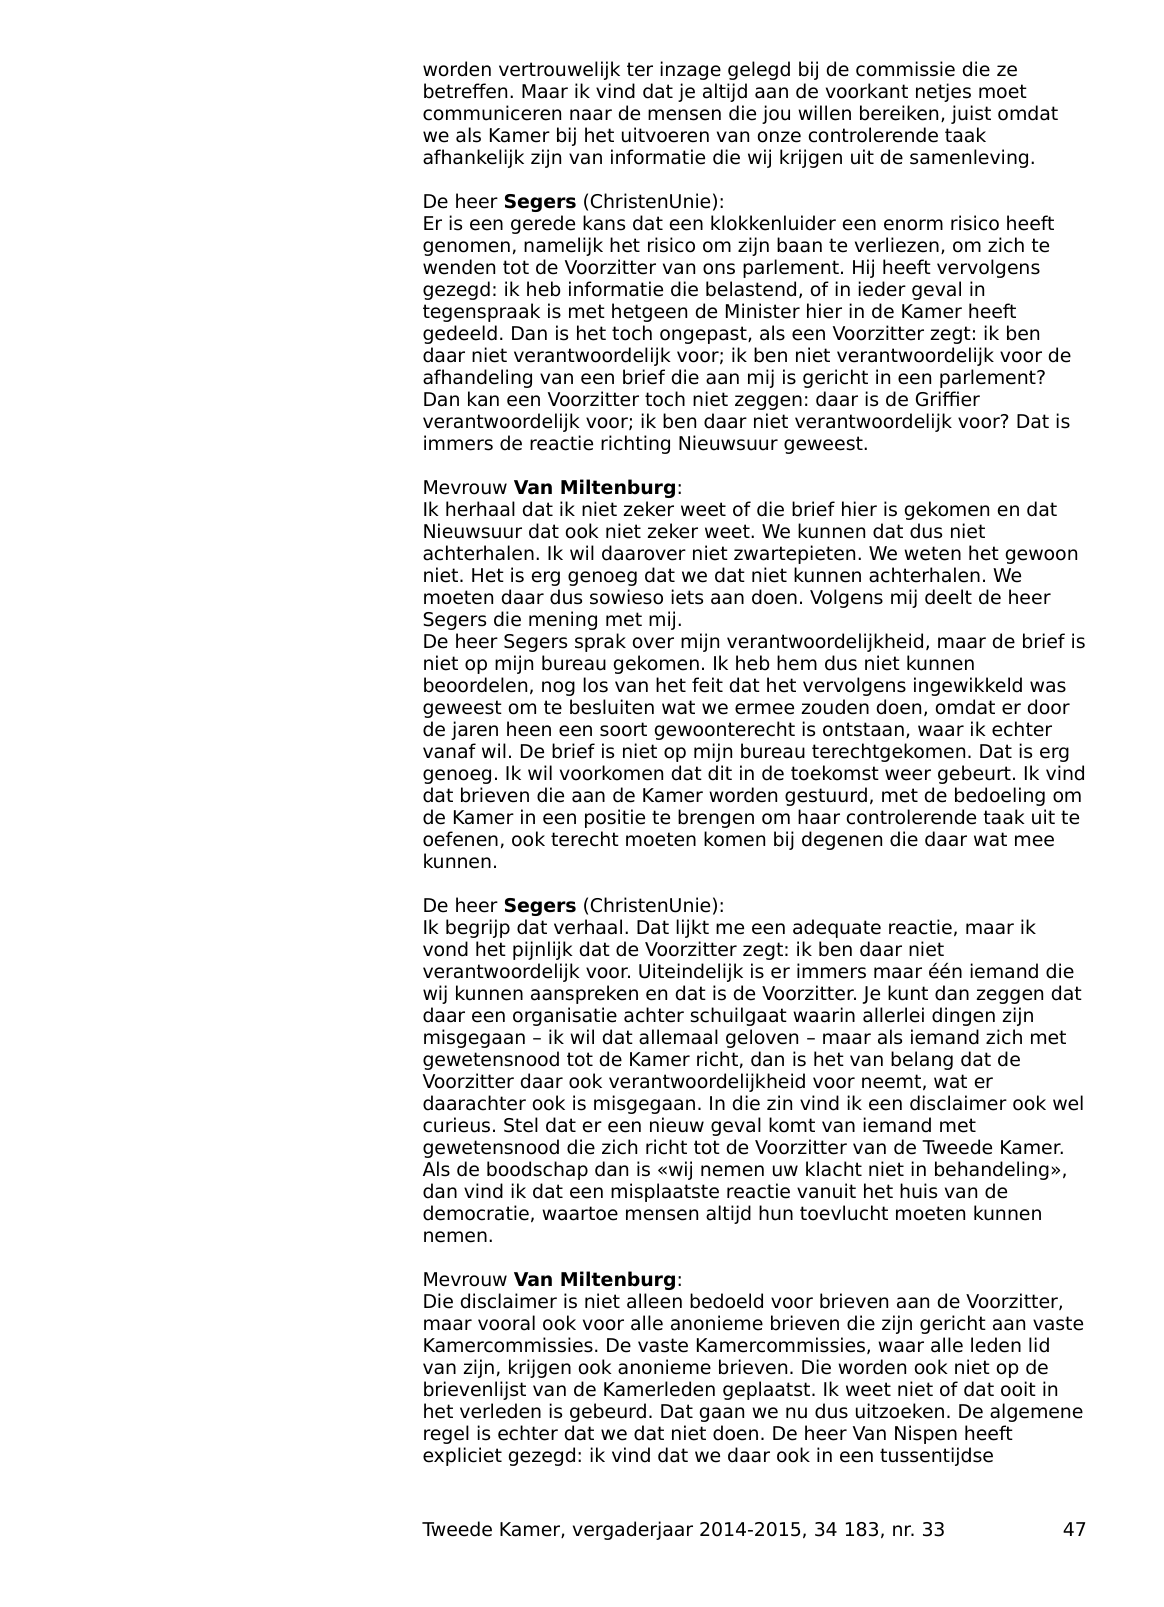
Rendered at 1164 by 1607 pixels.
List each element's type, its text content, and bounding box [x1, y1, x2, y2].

text De heer Segers (ChristenUnie): [422, 895, 1087, 917]
text Mevrouw Van Miltenburg: [422, 1269, 1087, 1291]
text De heer Segers sprak over mijn verantwoordelijkheid, maar de brief is niet op mijn bureau gekomen. Ik heb hem dus niet kunnen beoordelen, nog los van het feit dat het vervolgens ingewikkeld was geweest om te besluiten wat we ermee zouden doen, omdat er door de jaren heen een soort gewoonterecht is ontstaan, waar ik echter vanaf wil. De brief is niet op mijn bureau terechtgekomen. Dat is erg genoeg. Ik wil voorkomen dat dit in de toekomst weer gebeurt. Ik vind dat brieven die aan de Kamer worden gestuurd, met de bedoeling om de Kamer in een positie te brengen om haar controlerende taak uit te oefenen, ook terecht moeten komen bij degenen die daar wat mee kunnen. [422, 631, 1087, 873]
text De heer Segers (ChristenUnie): [422, 191, 1087, 213]
text Mevrouw Van Miltenburg: [422, 477, 1087, 499]
text Die disclaimer is niet alleen bedoeld voor brieven aan de Voorzitter, maar vooral ook voor alle anonieme brieven die zijn gericht aan vaste Kamercommissies. De vaste Kamercommissies, waar alle leden lid van zijn, krijgen ook anonieme brieven. Die worden ook niet op de brievenlijst van de Kamerleden geplaatst. Ik weet niet of dat ooit in het verleden is gebeurd. Dat gaan we nu dus uitzoeken. De algemene regel is echter dat we dat niet doen. De heer Van Nispen heeft expliciet gezegd: ik vind dat we daar ook in een tussentijdse [422, 1291, 1087, 1467]
text Ik begrijp dat verhaal. Dat lijkt me een adequate reactie, maar ik vond het pijnlijk dat de Voorzitter zegt: ik ben daar niet verantwoordelijk voor. Uiteindelijk is er immers maar één iemand die wij kunnen aanspreken en dat is de Voorzitter. Je kunt dan zeggen dat daar een organisatie achter schuilgaat waarin allerlei dingen zijn misgegaan – ik wil dat allemaal geloven – maar als iemand zich met gewetensnood tot de Kamer richt, dan is het van belang dat de Voorzitter daar ook verantwoordelijkheid voor neemt, wat er daarachter ook is misgegaan. In die zin vind ik een disclaimer ook wel curieus. Stel dat er een nieuw geval komt van iemand met gewetensnood die zich richt tot de Voorzitter van de Tweede Kamer. Als de boodschap dan is «wij nemen uw klacht niet in behandeling», dan vind ik dat een misplaatste reactie vanuit het huis van de democratie, waartoe mensen altijd hun toevlucht moeten kunnen nemen. [422, 917, 1087, 1247]
text Er is een gerede kans dat een klokkenluider een enorm risico heeft genomen, namelijk het risico om zijn baan te verliezen, om zich te wenden tot de Voorzitter van ons parlement. Hij heeft vervolgens gezegd: ik heb informatie die belastend, of in ieder geval in tegenspraak is met hetgeen de Minister hier in de Kamer heeft gedeeld. Dan is het toch ongepast, als een Voorzitter zegt: ik ben daar niet verantwoordelijk voor; ik ben niet verantwoordelijk voor de afhandeling van een brief die aan mij is gericht in een parlement? Dan kan een Voorzitter toch niet zeggen: daar is de Griffier verantwoordelijk voor; ik ben daar niet verantwoordelijk voor? Dat is immers de reactie richting Nieuwsuur geweest. [422, 213, 1087, 455]
text worden vertrouwelijk ter inzage gelegd bij de commissie die ze betreffen. Maar ik vind dat je altijd aan de voorkant netjes moet communiceren naar de mensen die jou willen bereiken, juist omdat we als Kamer bij het uitvoeren van onze controlerende taak afhankelijk zijn van informatie die wij krijgen uit de samenleving. [422, 59, 1087, 169]
text Ik herhaal dat ik niet zeker weet of die brief hier is gekomen en dat Nieuwsuur dat ook niet zeker weet. We kunnen dat dus niet achterhalen. Ik wil daarover niet zwartepieten. We weten het gewoon niet. Het is erg genoeg dat we dat niet kunnen achterhalen. We moeten daar dus sowieso iets aan doen. Volgens mij deelt de heer Segers die mening met mij. [422, 499, 1087, 631]
